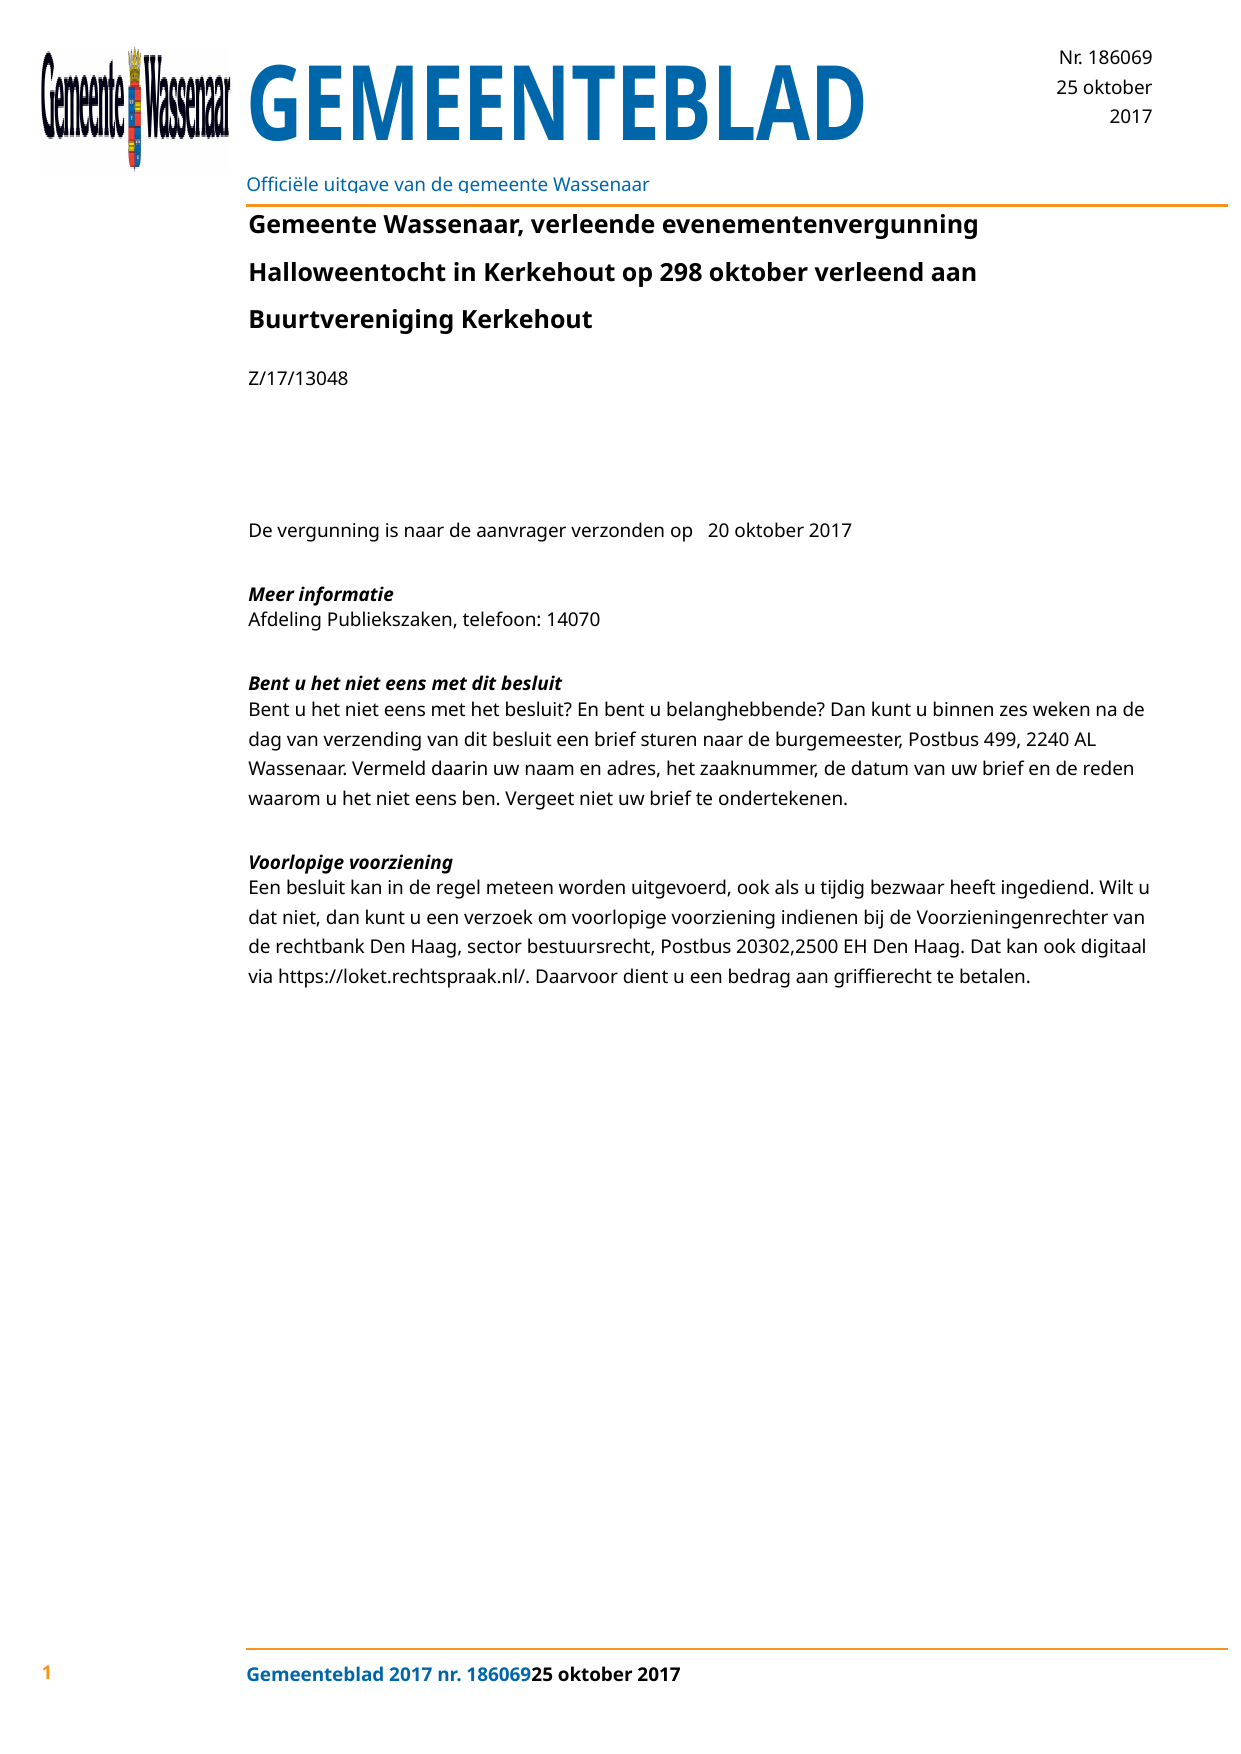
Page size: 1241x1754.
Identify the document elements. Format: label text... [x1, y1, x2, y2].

text Bent u het niet eens met dit besluit [248, 670, 1152, 696]
text De vergunning is naar de aanvrager verzonden op 20 oktober 2017 [248, 517, 1152, 542]
text Voorlopige voorziening [248, 849, 1152, 874]
text Gemeente Wassenaar, verleende evenementenvergunning Halloweentocht in Kerkehout op 298 oktober verleend aan Buurtvereniging Kerkehout [248, 207, 1152, 336]
text Meer informatie [248, 581, 1152, 606]
text Z/17/13048 [248, 366, 1152, 391]
text Bent u het niet eens met het besluit? En bent u belanghebbende? Dan kunt u binnen zes weken na de dag van verzending van dit besluit een brief sturen naar de burgemeester, Postbus 499, 2240 AL Wassenaar. Vermeld daarin uw naam en adres, het zaaknummer, de datum van uw brief en de reden waarom u het niet eens ben. Vergeet niet uw brief te ondertekenen. [248, 696, 1152, 811]
text Een besluit kan in de regel meteen worden uitgevoerd, ook als u tijdig bezwaar heeft ingediend. Wilt u dat niet, dan kunt u een verzoek om voorlopige voorziening indienen bij de Voorzieningenrechter van de rechtbank Den Haag, sector bestuursrecht, Postbus 20302,2500 EH Den Haag. Dat kan ook digitaal via https://loket.rechtspraak.nl/. Daarvoor dient u een bedrag aan griffierecht te betalen. [248, 874, 1152, 989]
text Afdeling Publiekszaken, telefoon: 14070 [248, 606, 1152, 632]
picture [41, 47, 231, 172]
